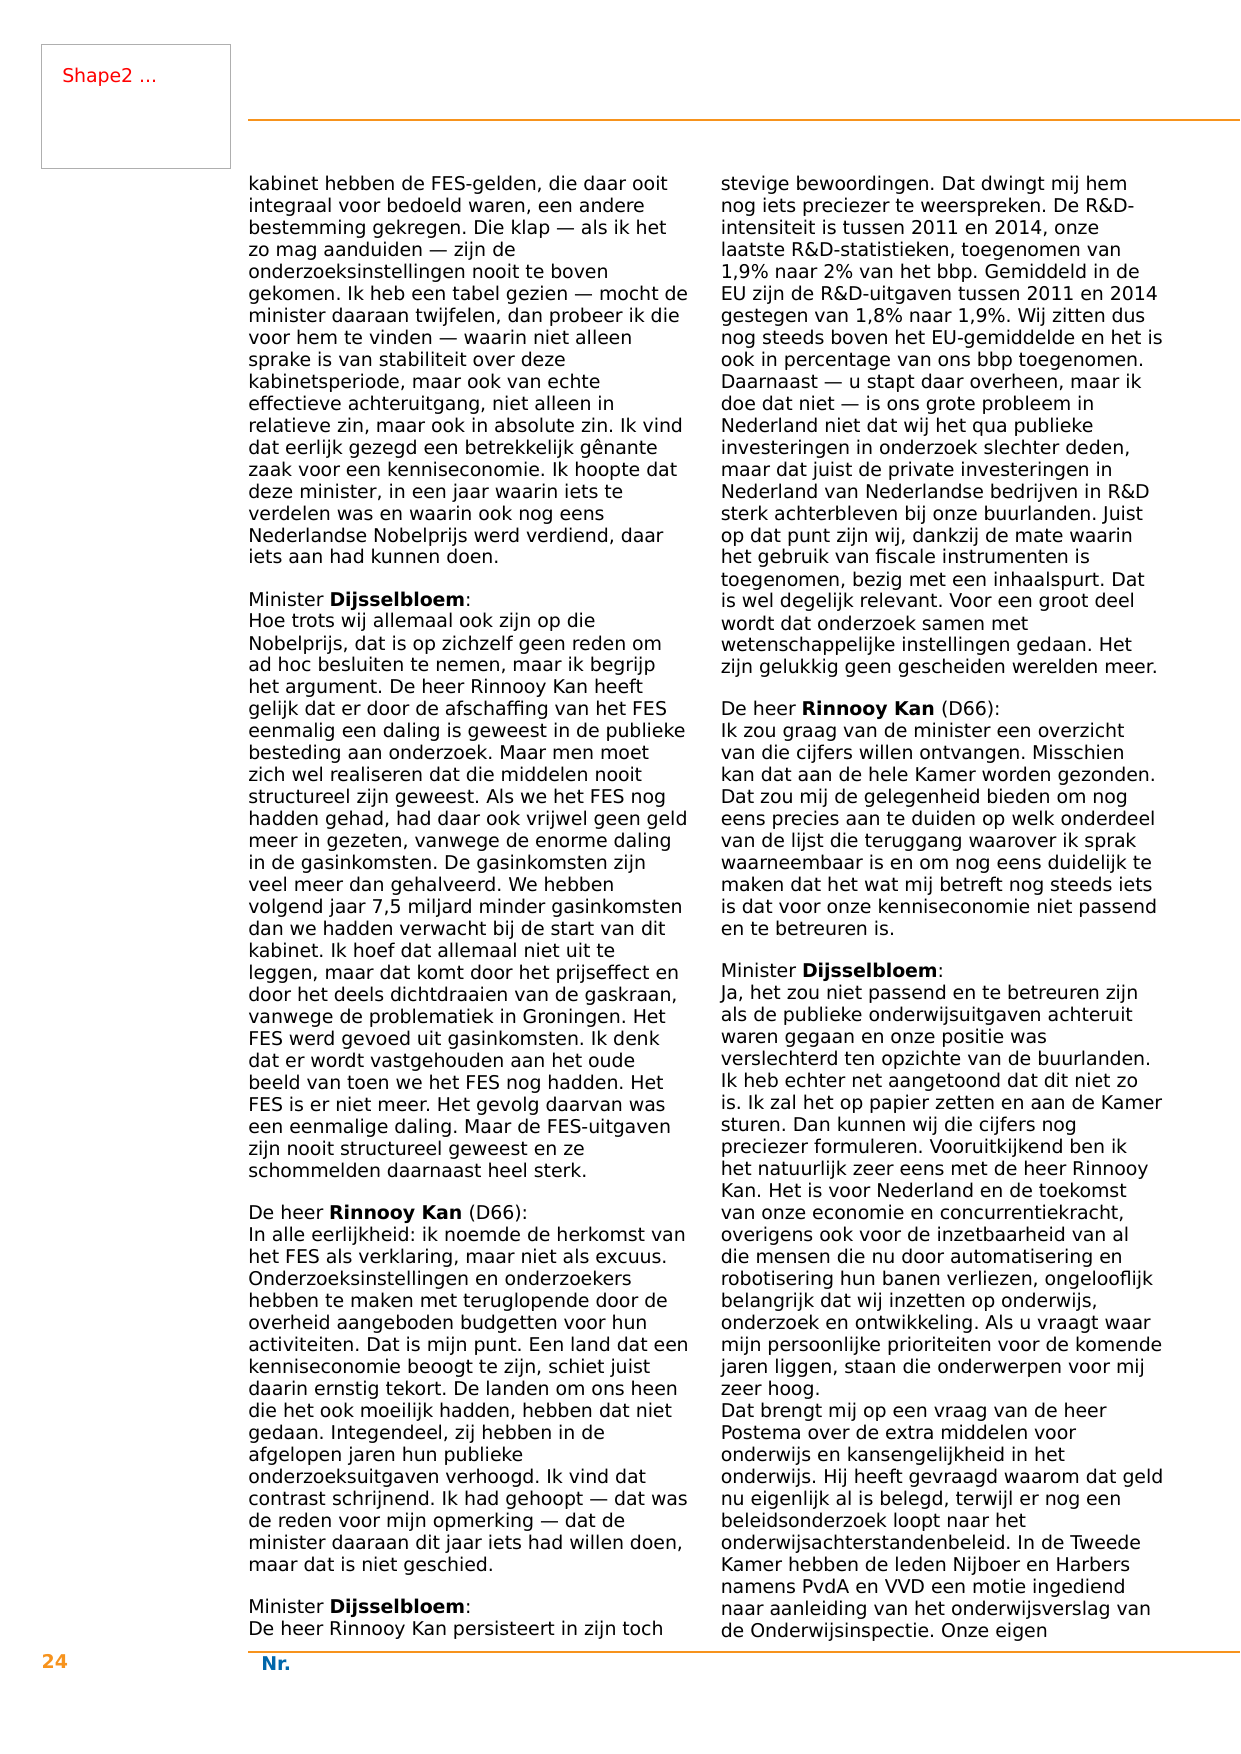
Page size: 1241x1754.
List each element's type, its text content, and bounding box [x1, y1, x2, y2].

text stevige bewoordingen. Dat dwingt mij hem nog iets preciezer te weerspreken. De R&D-intensiteit is tussen 2011 en 2014, onze laatste R&D-statistieken, toegenomen van 1,9% naar 2% van het bbp. Gemiddeld in de EU zijn de R&D-uitgaven tussen 2011 en 2014 gestegen van 1,8% naar 1,9%. Wij zitten dus nog steeds boven het EU-gemiddelde en het is ook in percentage van ons bbp toegenomen. Daarnaast — u stapt daar overheen, maar ik doe dat niet — is ons grote probleem in Nederland niet dat wij het qua publieke investeringen in onderzoek slechter deden, maar dat juist de private investeringen in Nederland van Nederlandse bedrijven in R&D sterk achterbleven bij onze buurlanden. Juist op dat punt zijn wij, dankzij de mate waarin het gebruik van fiscale instrumenten is toegenomen, bezig met een inhaalspurt. Dat is wel degelijk relevant. Voor een groot deel wordt dat onderzoek samen met wetenschappelijke instellingen gedaan. Het zijn gelukkig geen gescheiden werelden meer. [721, 173, 1163, 678]
text In alle eerlijkheid: ik noemde de herkomst van het FES als verklaring, maar niet als excuus. Onderzoeksinstellingen en onderzoekers hebben te maken met teruglopende door de overheid aangeboden budgetten voor hun activiteiten. Dat is mijn punt. Een land dat een kenniseconomie beoogt te zijn, schiet juist daarin ernstig tekort. De landen om ons heen die het ook moeilijk hadden, hebben dat niet gedaan. Integendeel, zij hebben in de afgelopen jaren hun publieke onderzoeksuitgaven verhoogd. Ik vind dat contrast schrijnend. Ik had gehoopt — dat was de reden voor mijn opmerking — dat de minister daaraan dit jaar iets had willen doen, maar dat is niet geschied. [248, 1224, 691, 1576]
text De heer Rinnooy Kan (D66): [248, 1202, 691, 1224]
text Dat brengt mij op een vraag van de heer Postema over de extra middelen voor onderwijs en kansengelijkheid in het onderwijs. Hij heeft gevraagd waarom dat geld nu eigenlijk al is belegd, terwijl er nog een beleidsonderzoek loopt naar het onderwijsachterstandenbeleid. In de Tweede Kamer hebben de leden Nijboer en Harbers namens PvdA en VVD een motie ingediend naar aanleiding van het onderwijsverslag van de Onderwijsinspectie. Onze eigen [721, 1400, 1163, 1641]
text Minister Dijsselbloem: [248, 1596, 691, 1617]
text Hoe trots wij allemaal ook zijn op die Nobelprijs, dat is op zichzelf geen reden om ad hoc besluiten te nemen, maar ik begrijp het argument. De heer Rinnooy Kan heeft gelijk dat er door de afschaffing van het FES eenmalig een daling is geweest in de publieke besteding aan onderzoek. Maar men moet zich wel realiseren dat die middelen nooit structureel zijn geweest. Als we het FES nog hadden gehad, had daar ook vrijwel geen geld meer in gezeten, vanwege de enorme daling in de gasinkomsten. De gasinkomsten zijn veel meer dan gehalveerd. We hebben volgend jaar 7,5 miljard minder gasinkomsten dan we hadden verwacht bij de start van dit kabinet. Ik hoef dat allemaal niet uit te leggen, maar dat komt door het prijseffect en door het deels dichtdraaien van de gaskraan, vanwege de problematiek in Groningen. Het FES werd gevoed uit gasinkomsten. Ik denk dat er wordt vastgehouden aan het oude beeld van toen we het FES nog hadden. Het FES is er niet meer. Het gevolg daarvan was een eenmalige daling. Maar de FES-uitgaven zijn nooit structureel geweest en ze schommelden daarnaast heel sterk. [248, 610, 691, 1182]
text De heer Rinnooy Kan (D66): [721, 698, 1163, 720]
text De heer Rinnooy Kan persisteert in zijn toch [248, 1617, 691, 1639]
text Minister Dijsselbloem: [721, 960, 1163, 982]
text Ik zou graag van de minister een overzicht van die cijfers willen ontvangen. Misschien kan dat aan de hele Kamer worden gezonden. Dat zou mij de gelegenheid bieden om nog eens precies aan te duiden op welk onderdeel van de lijst die teruggang waarover ik sprak waarneembaar is en om nog eens duidelijk te maken dat het wat mij betreft nog steeds iets is dat voor onze kenniseconomie niet passend en te betreuren is. [721, 720, 1163, 940]
text Minister Dijsselbloem: [248, 588, 691, 610]
text Ja, het zou niet passend en te betreuren zijn als de publieke onderwijsuitgaven achteruit waren gegaan en onze positie was verslechterd ten opzichte van de buurlanden. Ik heb echter net aangetoond dat dit niet zo is. Ik zal het op papier zetten en aan de Kamer sturen. Dan kunnen wij die cijfers nog preciezer formuleren. Vooruitkijkend ben ik het natuurlijk zeer eens met de heer Rinnooy Kan. Het is voor Nederland en de toekomst van onze economie en concurrentiekracht, overigens ook voor de inzetbaarheid van al die mensen die nu door automatisering en robotisering hun banen verliezen, ongelooflijk belangrijk dat wij inzetten op onderwijs, onderzoek en ontwikkeling. Als u vraagt waar mijn persoonlijke prioriteiten voor de komende jaren liggen, staan die onderwerpen voor mij zeer hoog. [721, 982, 1163, 1400]
text kabinet hebben de FES-gelden, die daar ooit integraal voor bedoeld waren, een andere bestemming gekregen. Die klap — als ik het zo mag aanduiden — zijn de onderzoeksinstellingen nooit te boven gekomen. Ik heb een tabel gezien — mocht de minister daaraan twijfelen, dan probeer ik die voor hem te vinden — waarin niet alleen sprake is van stabiliteit over deze kabinetsperiode, maar ook van echte effectieve achteruitgang, niet alleen in relatieve zin, maar ook in absolute zin. Ik vind dat eerlijk gezegd een betrekkelijk gênante zaak voor een kenniseconomie. Ik hoopte dat deze minister, in een jaar waarin iets te verdelen was en waarin ook nog eens Nederlandse Nobelprijs werd verdiend, daar iets aan had kunnen doen. [248, 173, 691, 568]
